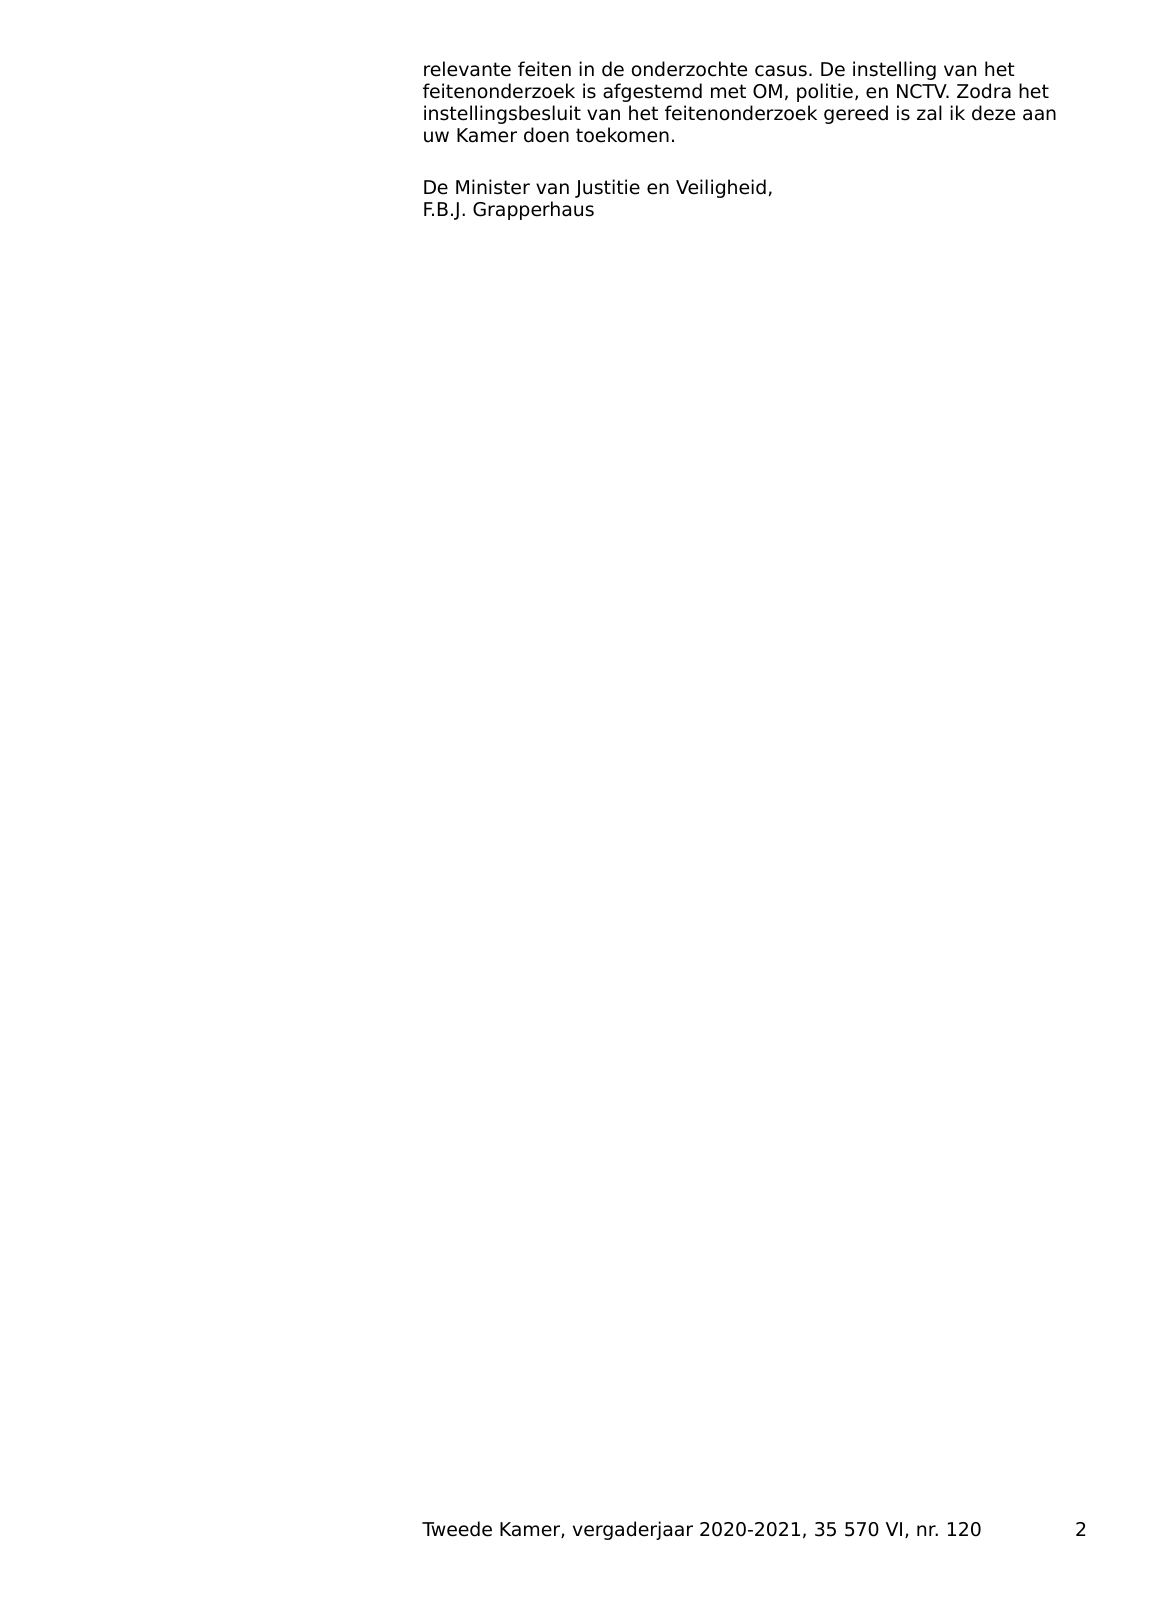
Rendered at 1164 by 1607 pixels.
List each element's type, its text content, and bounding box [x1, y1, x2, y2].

text relevante feiten in de onderzochte casus. De instelling van het feitenonderzoek is afgestemd met OM, politie, en NCTV. Zodra het instellingsbesluit van het feitenonderzoek gereed is zal ik deze aan uw Kamer doen toekomen. [422, 59, 1087, 147]
text De Minister van Justitie en Veiligheid, F.B.J. Grapperhaus [422, 177, 1087, 221]
